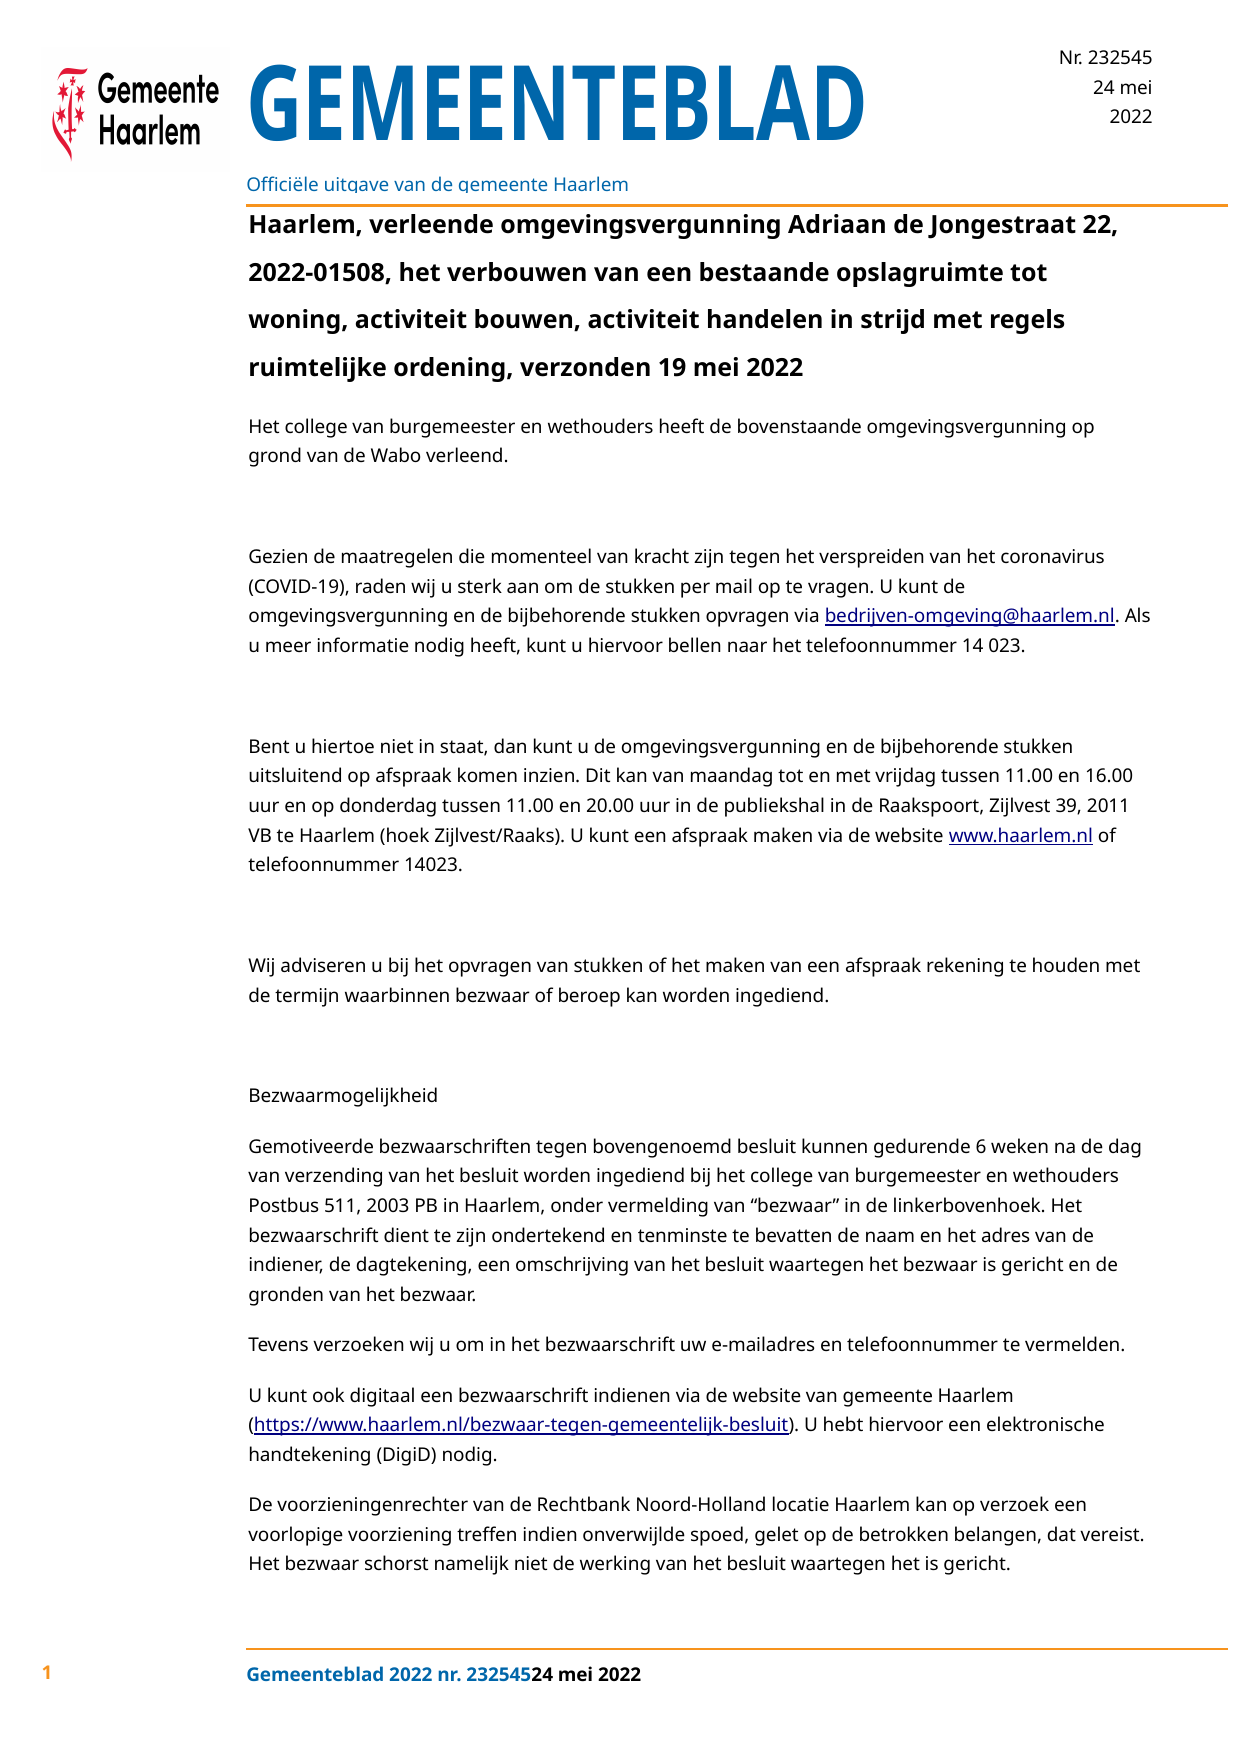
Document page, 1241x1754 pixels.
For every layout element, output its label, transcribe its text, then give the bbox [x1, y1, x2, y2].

text De voorzieningenrechter van de Rechtbank Noord-Holland locatie Haarlem kan op verzoek een voorlopige voorziening treffen indien onverwijlde spoed, gelet op de betrokken belangen, dat vereist. Het bezwaar schorst namelijk niet de werking van het besluit waartegen het is gericht. [248, 1491, 1152, 1576]
text Wij adviseren u bij het opvragen van stukken of het maken van een afspraak rekening te houden met de termijn waarbinnen bezwaar of beroep kan worden ingediend. [248, 952, 1152, 1008]
text Bezwaarmogelijkheid [248, 1083, 1152, 1108]
text Het college van burgemeester en wethouders heeft de bovenstaande omgevingsvergunning op grond van de Wabo verleend. [248, 413, 1152, 468]
picture [41, 47, 231, 172]
text Gemotiveerde bezwaarschriften tegen bovengenoemd besluit kunnen gedurende 6 weken na de dag van verzending van het besluit worden ingediend bij het college van burgemeester en wethouders Postbus 511, 2003 PB in Haarlem, onder vermelding van “bezwaar” in de linkerbovenhoek. Het bezwaarschrift dient te zijn ondertekend en tenminste te bevatten de naam en het adres van de indiener, de dagtekening, een omschrijving van het besluit waartegen het bezwaar is gericht en de gronden van het bezwaar. [248, 1133, 1152, 1307]
text Tevens verzoeken wij u om in het bezwaarschrift uw e-mailadres en telefoonnummer te vermelden. [248, 1331, 1152, 1357]
text Haarlem, verleende omgevingsvergunning Adriaan de Jongestraat 22, 2022-01508, het verbouwen van een bestaande opslagruimte tot woning, activiteit bouwen, activiteit handelen in strijd met regels ruimtelijke ordening, verzonden 19 mei 2022 [248, 207, 1152, 384]
text U kunt ook digitaal een bezwaarschrift indienen via de website van gemeente Haarlem (https://www.haarlem.nl/bezwaar-tegen-gemeentelijk-besluit). U hebt hiervoor een elektronische handtekening (DigiD) nodig. [248, 1382, 1152, 1467]
text Bent u hiertoe niet in staat, dan kunt u de omgevingsvergunning en de bijbehorende stukken uitsluitend op afspraak komen inzien. Dit kan van maandag tot en met vrijdag tussen 11.00 en 16.00 uur en op donderdag tussen 11.00 en 20.00 uur in de publiekshal in de Raakspoort, Zijlvest 39, 2011 VB te Haarlem (hoek Zijlvest/Raaks). U kunt een afspraak maken via de website www.haarlem.nl of telefoonnummer 14023. [248, 733, 1152, 877]
text Gezien de maatregelen die momenteel van kracht zijn tegen het verspreiden van het coronavirus (COVID-19), raden wij u sterk aan om de stukken per mail op te vragen. U kunt de omgevingsvergunning en de bijbehorende stukken opvragen via bedrijven-omgeving@haarlem.nl. Als u meer informatie nodig heeft, kunt u hiervoor bellen naar het telefoonnummer 14 023. [248, 543, 1152, 658]
